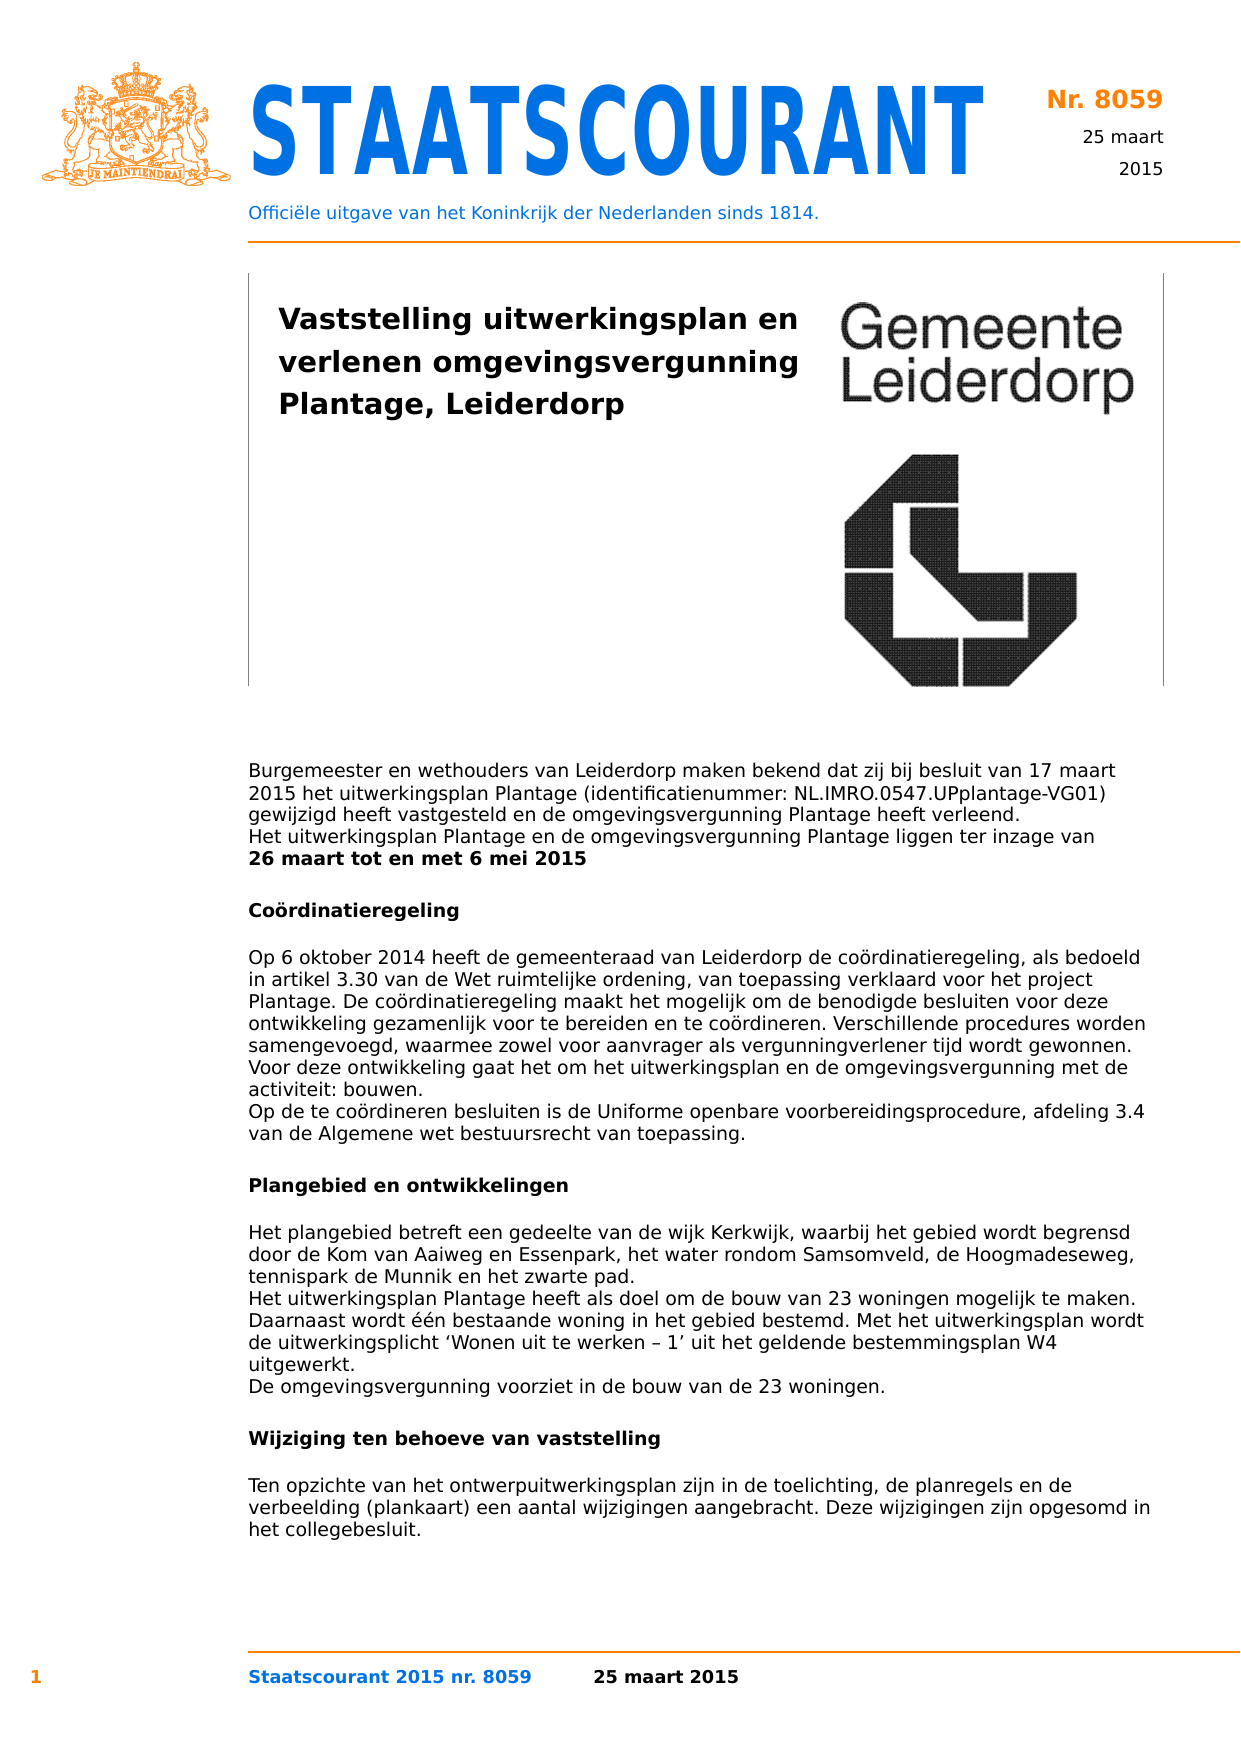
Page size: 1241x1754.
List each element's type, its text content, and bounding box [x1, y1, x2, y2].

picture [41, 62, 231, 186]
picture [838, 302, 1134, 687]
text Ten opzichte van het ontwerpuitwerkingsplan zijn in de toelichting, de planregels en de verbeelding (plankaart) een aantal wijzigingen aangebracht. Deze wijzigingen zijn opgesomd in het collegebesluit. [248, 1475, 1163, 1541]
subtitle Vaststelling uitwerkingsplan en verlenen omgevingsvergunning Plantage, Leiderdorp [249, 273, 1163, 686]
text Het uitwerkingsplan Plantage heeft als doel om de bouw van 23 woningen mogelijk te maken. Daarnaast wordt één bestaande woning in het gebied bestemd. Met het uitwerkingsplan wordt de uitwerkingsplicht ‘Wonen uit te werken – 1’ uit het geldende bestemmingsplan W4 uitgewerkt. [248, 1288, 1163, 1376]
table_header [25, 62, 248, 241]
text Op de te coördineren besluiten is de Uniforme openbare voorbereidingsprocedure, afdeling 3.4 van de Algemene wet bestuursrecht van toepassing. [248, 1101, 1163, 1145]
table_header STAATSCOURANT [248, 62, 998, 203]
text Burgemeester en wethouders van Leiderdorp maken bekend dat zij bij besluit van 17 maart 2015 het uitwerkingsplan Plantage (identificatienummer: NL.IMRO.0547.UPplantage-VG01) gewijzigd heeft vastgesteld en de omgevingsvergunning Plantage heeft verleend. [248, 760, 1163, 826]
text Op 6 oktober 2014 heeft de gemeenteraad van Leiderdorp de coördinatieregeling, als bedoeld in artikel 3.30 van de Wet ruimtelijke ordening, van toepassing verklaard voor het project Plantage. De coördinatieregeling maakt het mogelijk om de benodigde besluiten voor deze ontwikkeling gezamenlijk voor te bereiden en te coördineren. Verschillende procedures worden samengevoegd, waarmee zowel voor aanvrager als vergunningverlener tijd wordt gewonnen. Voor deze ontwikkeling gaat het om het uitwerkingsplan en de omgevingsvergunning met de activiteit: bouwen. [248, 947, 1163, 1101]
table_header Nr. 8059 [998, 62, 1240, 121]
table_cell 25 maart [998, 121, 1240, 153]
subtitle Plangebied en ontwikkelingen [248, 1175, 1163, 1197]
text De omgevingsvergunning voorziet in de bouw van de 23 woningen. [248, 1376, 1163, 1398]
text Het uitwerkingsplan Plantage en de omgevingsvergunning Plantage liggen ter inzage van 26 maart tot en met 6 mei 2015 [248, 826, 1163, 870]
subtitle Coördinatieregeling [248, 900, 1163, 922]
table_cell 2015 [998, 153, 1240, 203]
text Het plangebied betreft een gedeelte van de wijk Kerkwijk, waarbij het gebied wordt begrensd door de Kom van Aaiweg en Essenpark, het water rondom Samsomveld, de Hoogmadeseweg, tennispark de Munnik en het zwarte pad. [248, 1222, 1163, 1288]
subtitle Wijziging ten behoeve van vaststelling [248, 1428, 1163, 1450]
table_cell Officiële uitgave van het Koninkrijk der Nederlanden sinds 1814. [248, 203, 1240, 241]
